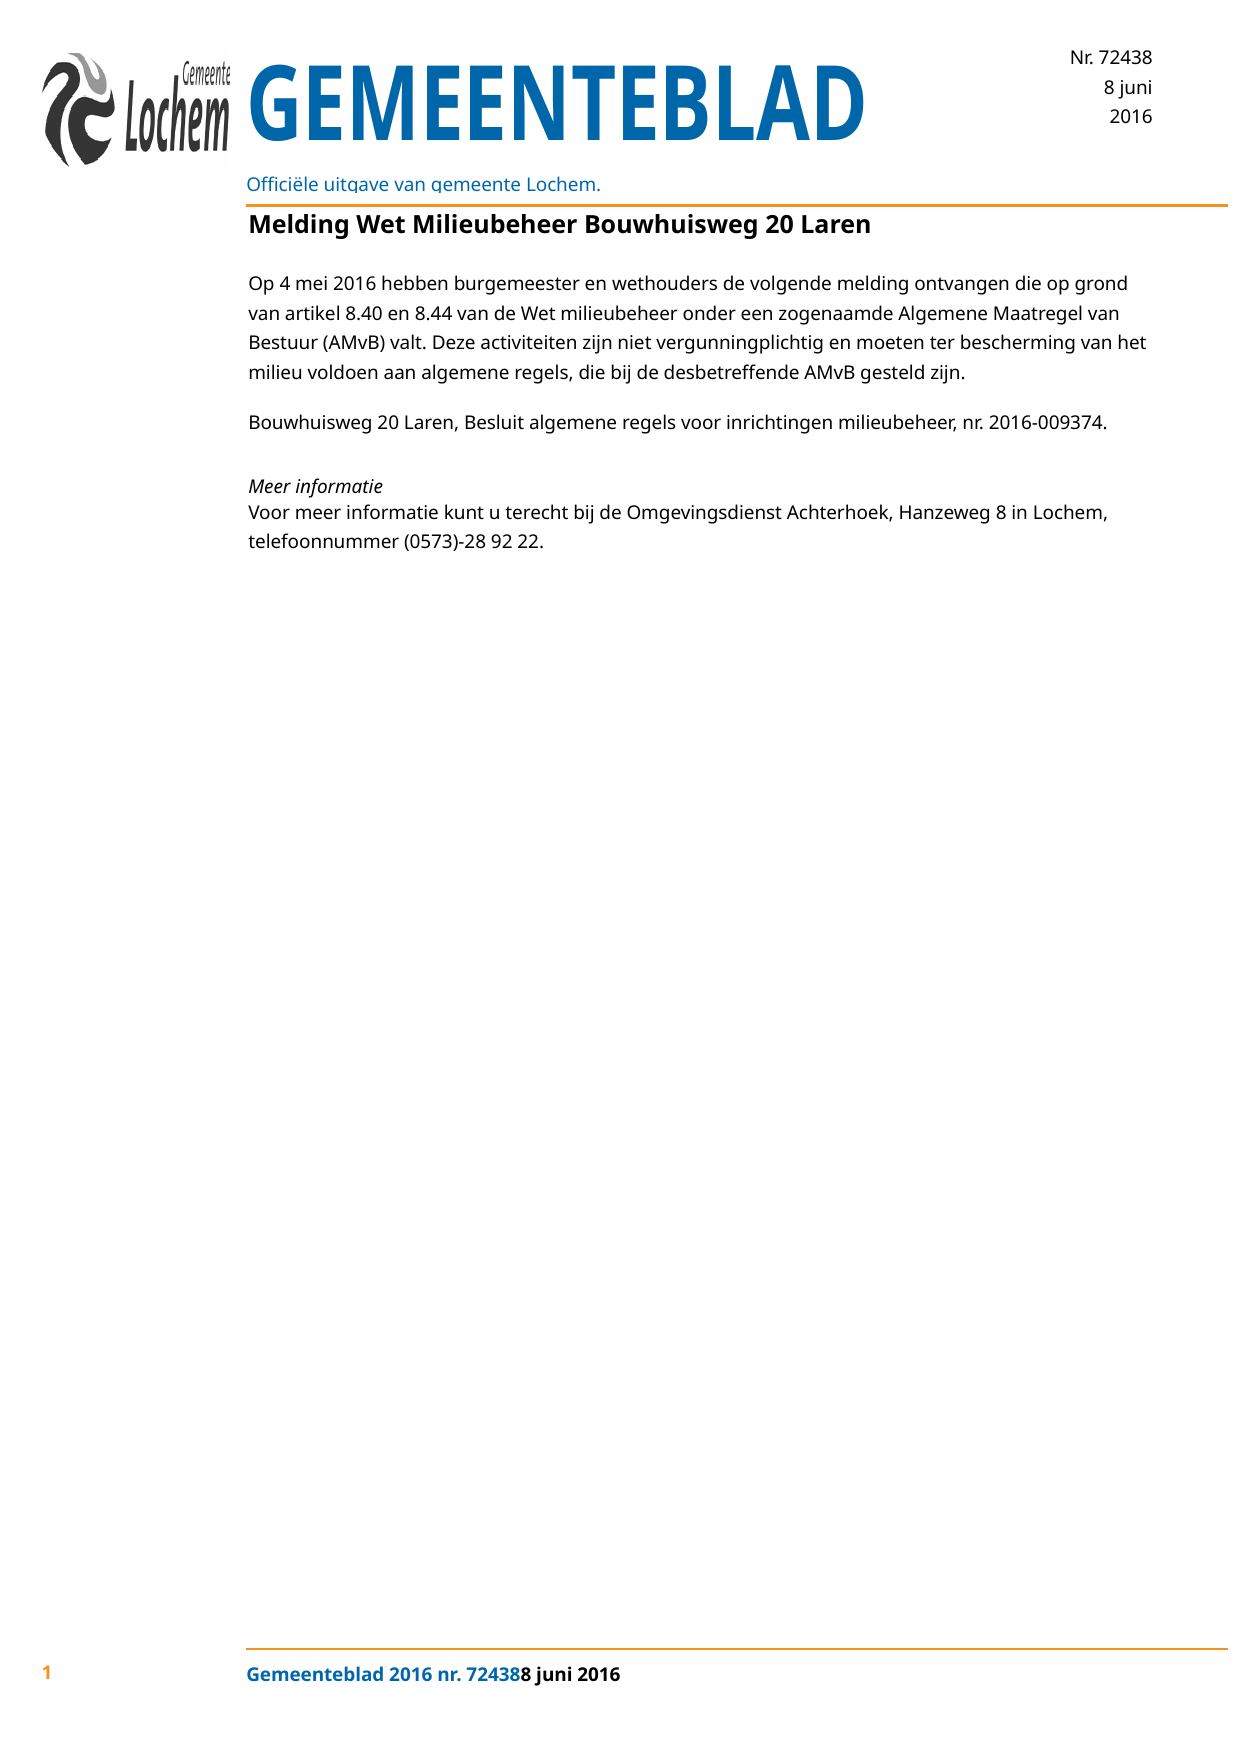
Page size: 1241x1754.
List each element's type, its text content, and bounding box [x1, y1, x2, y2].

text Meer informatie [248, 473, 1152, 499]
text Voor meer informatie kunt u terecht bij de Omgevingsdienst Achterhoek, Hanzeweg 8 in Lochem, telefoonnummer (0573)-28 92 22. [248, 499, 1152, 554]
text Melding Wet Milieubeheer Bouwhuisweg 20 Laren [248, 207, 1152, 241]
picture [41, 47, 231, 172]
text Op 4 mei 2016 hebben burgemeester en wethouders de volgende melding ontvangen die op grond van artikel 8.40 en 8.44 van de Wet milieubeheer onder een zogenaamde Algemene Maatregel van Bestuur (AMvB) valt. Deze activiteiten zijn niet vergunningplichtig en moeten ter bescherming van het milieu voldoen aan algemene regels, die bij de desbetreffende AMvB gesteld zijn. [248, 270, 1152, 385]
text Bouwhuisweg 20 Laren, Besluit algemene regels voor inrichtingen milieubeheer, nr. 2016-009374. [248, 409, 1152, 435]
